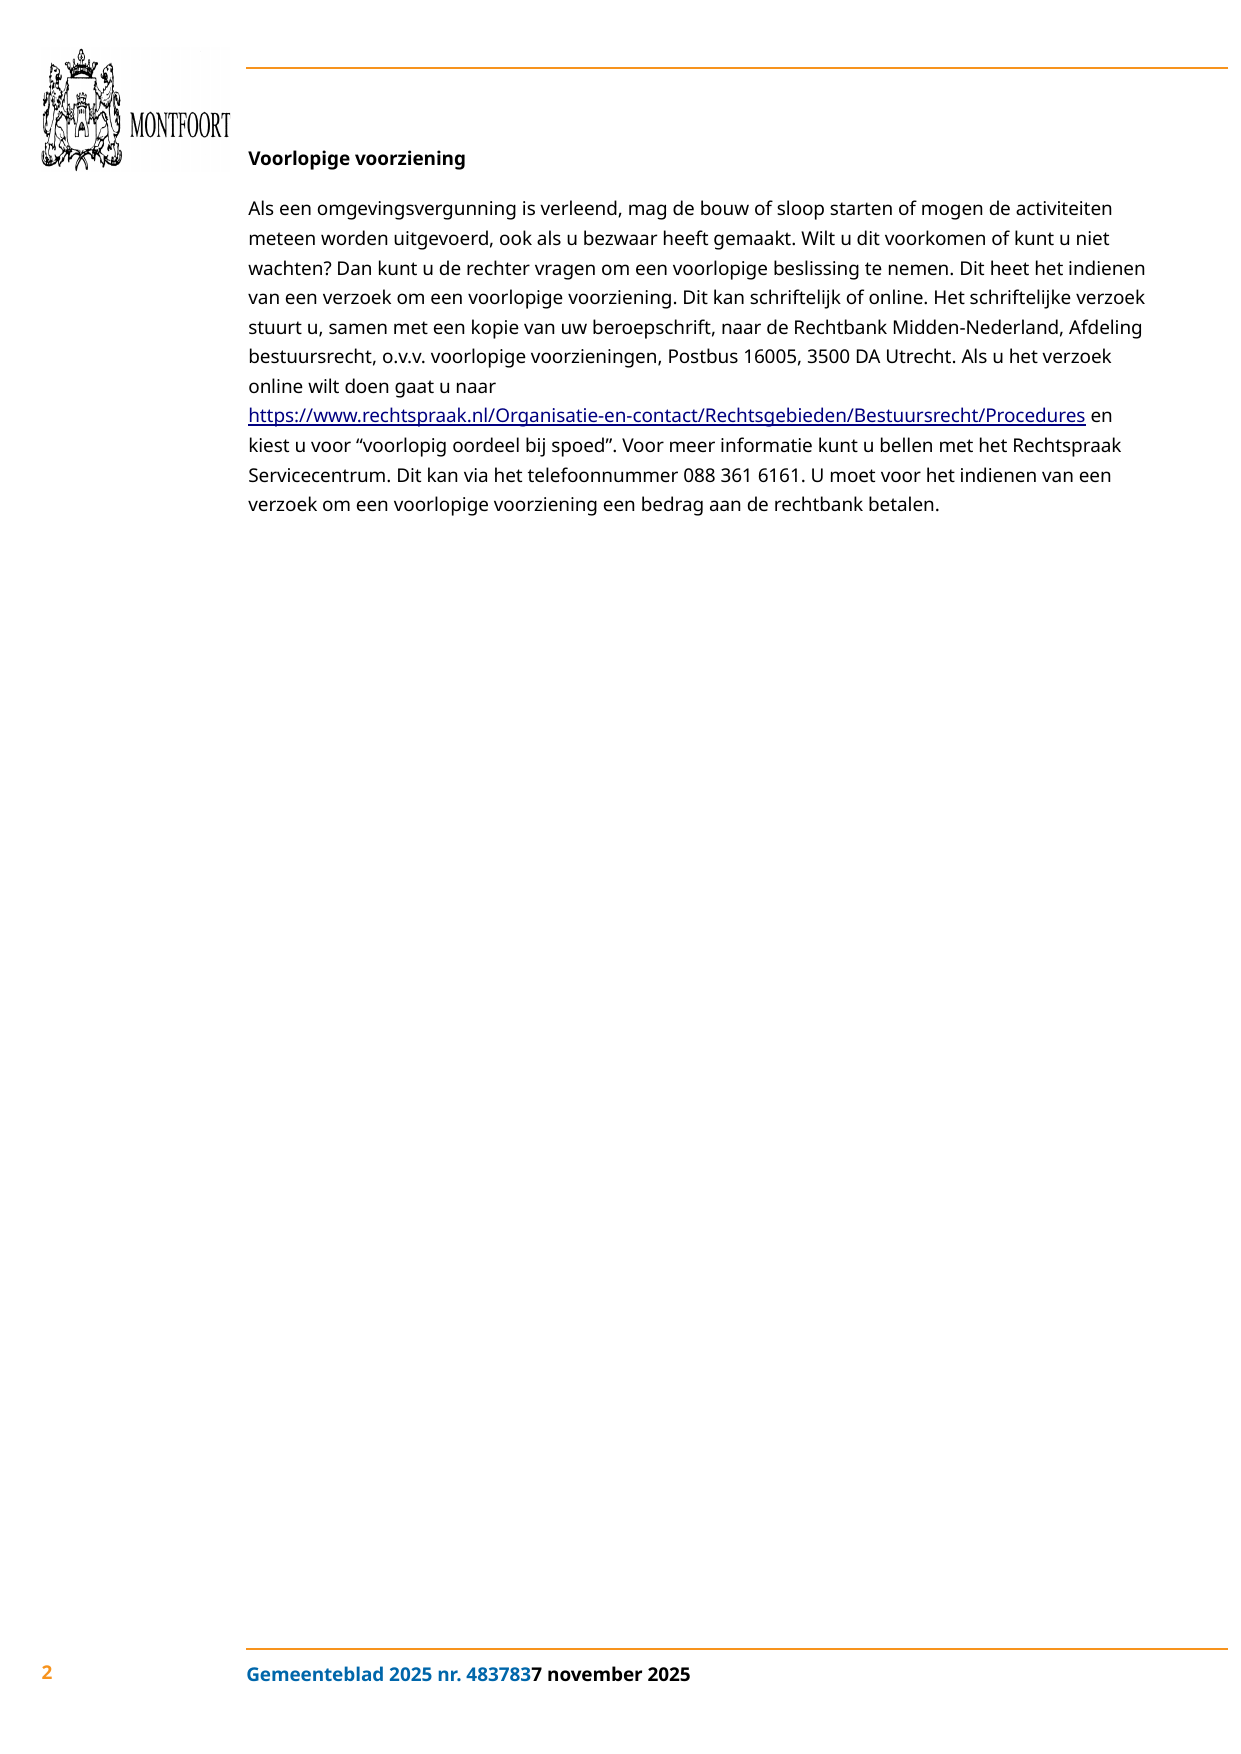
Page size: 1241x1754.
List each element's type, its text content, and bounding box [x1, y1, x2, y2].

text Voorlopige voorziening [248, 145, 1152, 171]
text Als een omgevingsvergunning is verleend, mag de bouw of sloop starten of mogen de activiteiten meteen worden uitgevoerd, ook als u bezwaar heeft gemaakt. Wilt u dit voorkomen of kunt u niet wachten? Dan kunt u de rechter vragen om een voorlopige beslissing te nemen. Dit heet het indienen van een verzoek om een voorlopige voorziening. Dit kan schriftelijk of online. Het schriftelijke verzoek stuurt u, samen met een kopie van uw beroepschrift, naar de Rechtbank Midden-Nederland, Afdeling bestuursrecht, o.v.v. voorlopige voorzieningen, Postbus 16005, 3500 DA Utrecht. Als u het verzoek online wilt doen gaat u naar https://www.rechtspraak.nl/Organisatie-en-contact/Rechtsgebieden/Bestuursrecht/Procedures en kiest u voor “voorlopig oordeel bij spoed”. Voor meer informatie kunt u bellen met het Rechtspraak Servicecentrum. Dit kan via het telefoonnummer 088 361 6161. U moet voor het indienen van een verzoek om een voorlopige voorziening een bedrag aan de rechtbank betalen. [248, 196, 1152, 517]
picture [41, 47, 231, 172]
